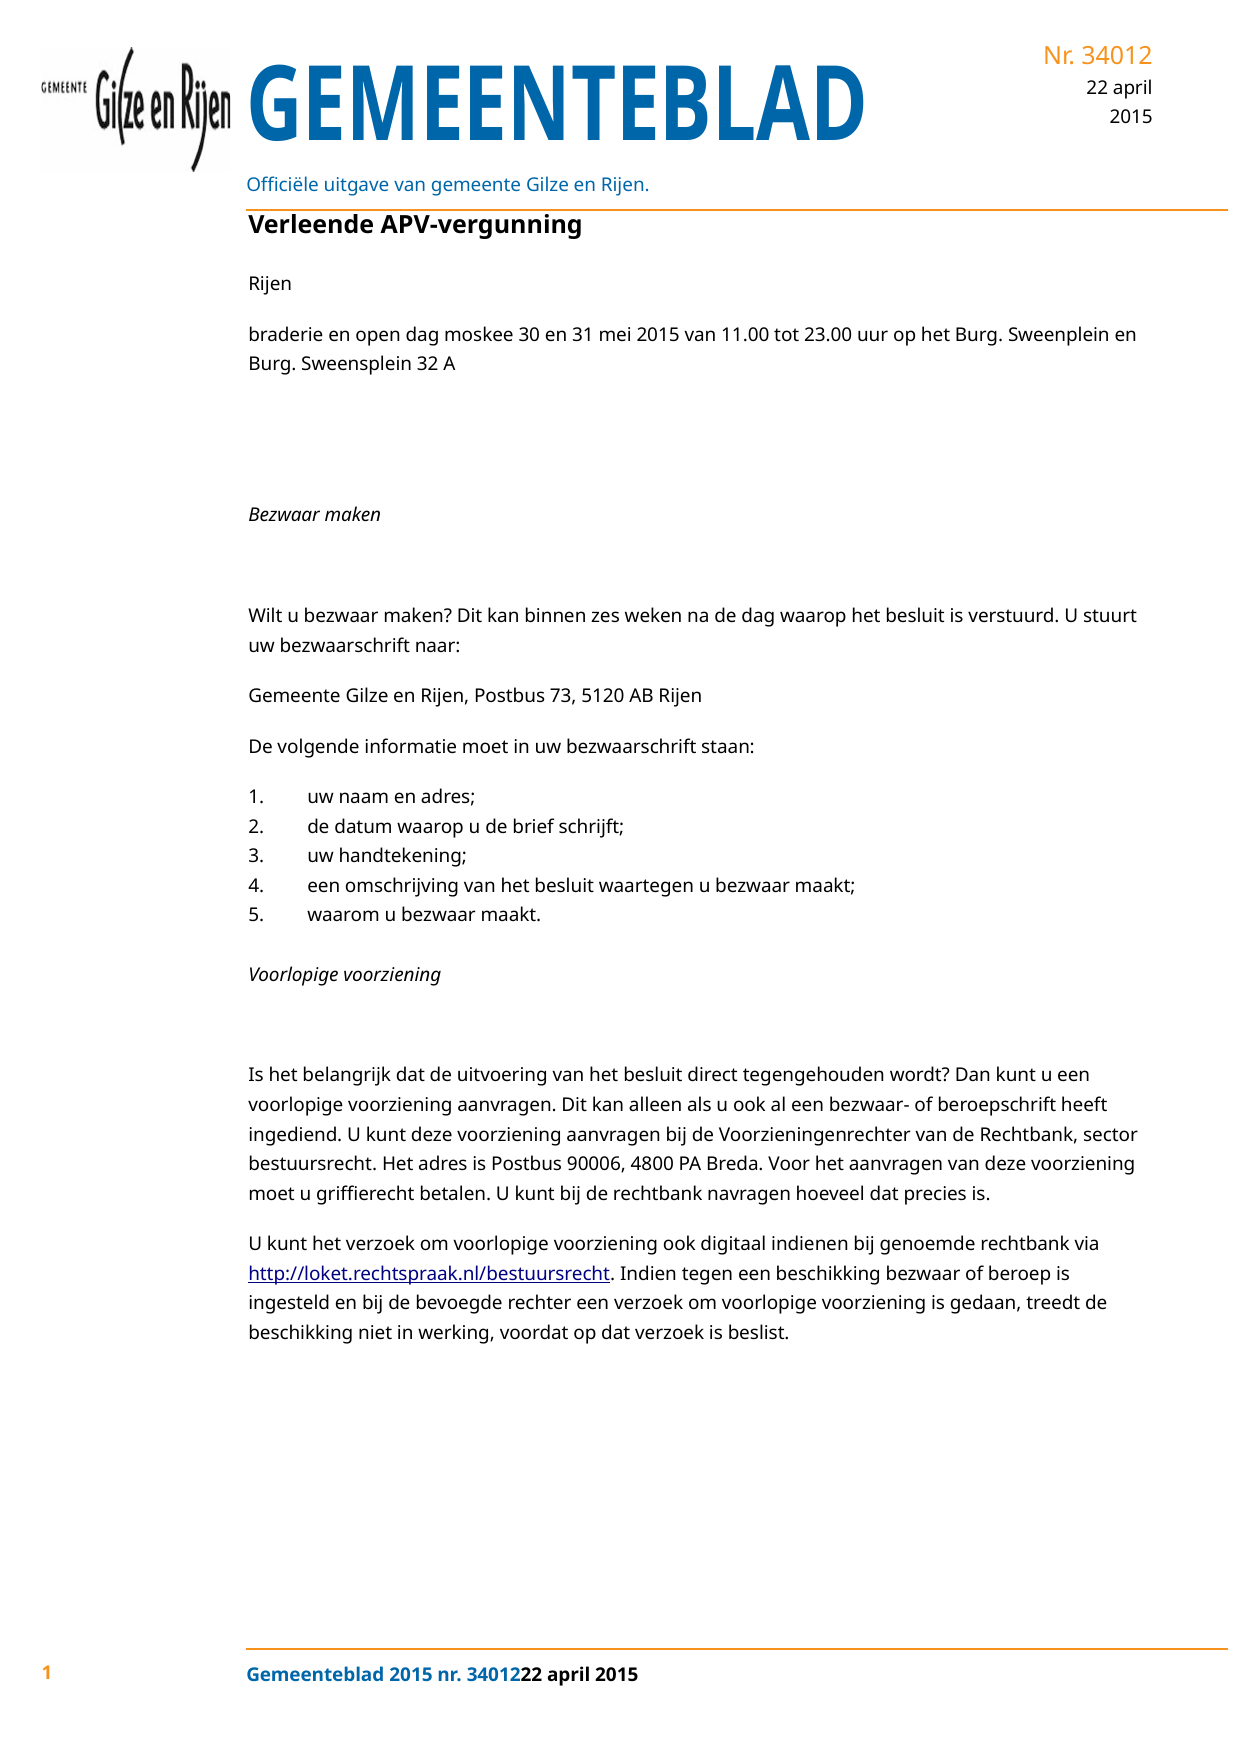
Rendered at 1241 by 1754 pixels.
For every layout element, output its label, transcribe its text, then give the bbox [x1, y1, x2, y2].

list uw naam en adres; [248, 783, 1152, 809]
picture [41, 47, 231, 172]
list waarom u bezwaar maakt. [248, 902, 1152, 927]
text Gemeente Gilze en Rijen, Postbus 73, 5120 AB Rijen [248, 682, 1152, 708]
text De volgende informatie moet in uw bezwaarschrift staan: [248, 733, 1152, 758]
text Voorlopige voorziening [248, 961, 1152, 986]
text Is het belangrijk dat de uitvoering van het besluit direct tegengehouden wordt? Dan kunt u een voorlopige voorziening aanvragen. Dit kan alleen als u ook al een bezwaar- of beroepschrift heeft ingediend. U kunt deze voorziening aanvragen bij de Voorzieningenrechter van de Rechtbank, sector bestuursrecht. Het adres is Postbus 90006, 4800 PA Breda. Voor het aanvragen van deze voorziening moet u griffierecht betalen. U kunt bij de rechtbank navragen hoeveel dat precies is. [248, 1062, 1152, 1206]
text Bezwaar maken [248, 502, 1152, 527]
text Wilt u bezwaar maken? Dit kan binnen zes weken na de dag waarop het besluit is verstuurd. U stuurt uw bezwaarschrift naar: [248, 602, 1152, 658]
list de datum waarop u de brief schrijft; [248, 813, 1152, 838]
list een omschrijving van het besluit waartegen u bezwaar maakt; [248, 872, 1152, 898]
text U kunt het verzoek om voorlopige voorziening ook digitaal indienen bij genoemde rechtbank via http://loket.rechtspraak.nl/bestuursrecht. Indien tegen een beschikking bezwaar of beroep is ingesteld en bij de bevoegde rechter een verzoek om voorlopige voorziening is gedaan, treedt de beschikking niet in werking, voordat op dat verzoek is beslist. [248, 1230, 1152, 1345]
list uw handtekening; [248, 842, 1152, 868]
text Verleende APV-vergunning [248, 211, 1152, 241]
text braderie en open dag moskee 30 en 31 mei 2015 van 11.00 tot 23.00 uur op het Burg. Sweenplein en Burg. Sweensplein 32 A [248, 321, 1152, 376]
text Rijen [248, 270, 1152, 296]
